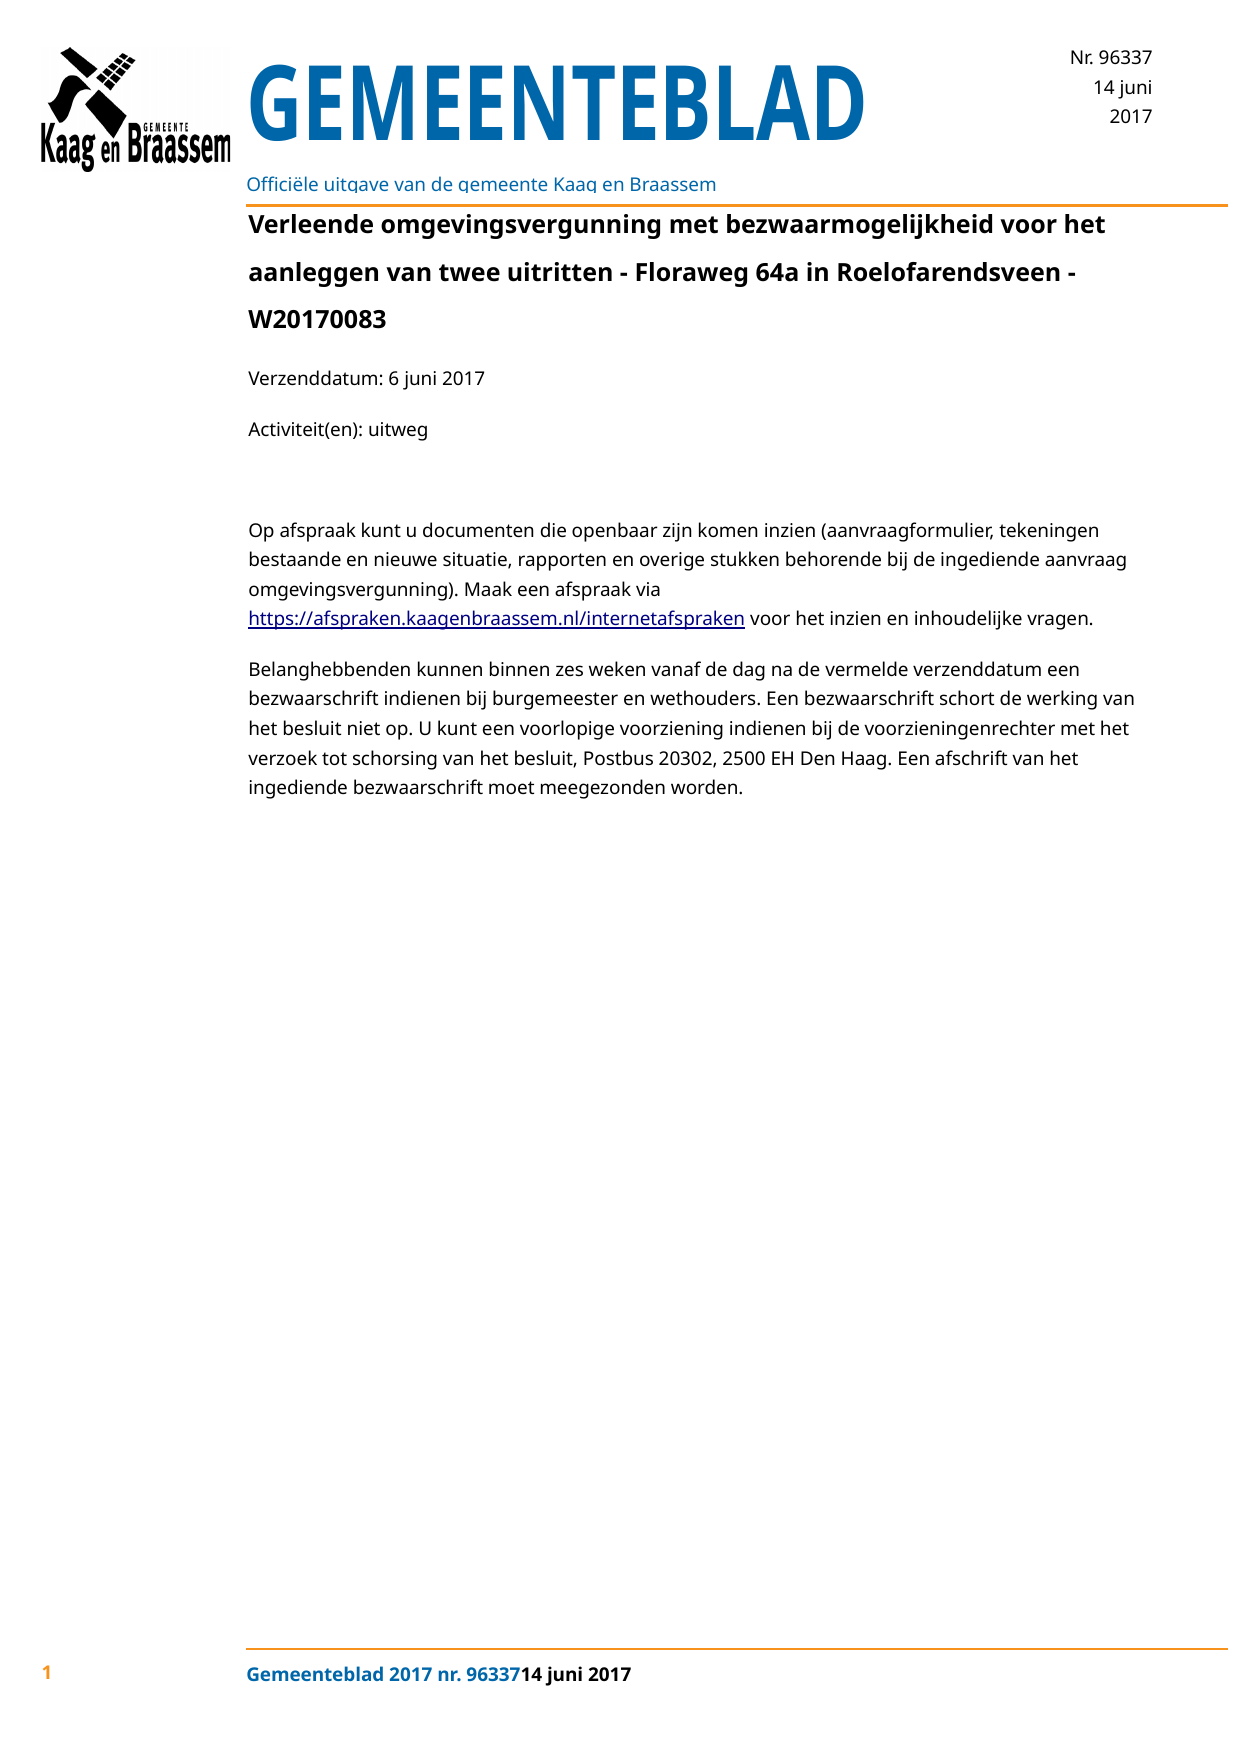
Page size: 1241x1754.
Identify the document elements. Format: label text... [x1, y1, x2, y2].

text Belanghebbenden kunnen binnen zes weken vanaf de dag na de vermelde verzenddatum een bezwaarschrift indienen bij burgemeester en wethouders. Een bezwaarschrift schort de werking van het besluit niet op. U kunt een voorlopige voorziening indienen bij de voorzieningenrechter met het verzoek tot schorsing van het besluit, Postbus 20302, 2500 EH Den Haag. Een afschrift van het ingediende bezwaarschrift moet meegezonden worden. [248, 656, 1152, 800]
picture [41, 47, 231, 172]
text Op afspraak kunt u documenten die openbaar zijn komen inzien (aanvraagformulier, tekeningen bestaande en nieuwe situatie, rapporten en overige stukken behorende bij de ingediende aanvraag omgevingsvergunning). Maak een afspraak via https://afspraken.kaagenbraassem.nl/internetafspraken voor het inzien en inhoudelijke vragen. [248, 517, 1152, 631]
text Activiteit(en): uitweg [248, 416, 1152, 442]
text Verzenddatum: 6 juni 2017 [248, 366, 1152, 391]
text Verleende omgevingsvergunning met bezwaarmogelijkheid voor het aanleggen van twee uitritten - Floraweg 64a in Roelofarendsveen - W20170083 [248, 207, 1152, 336]
